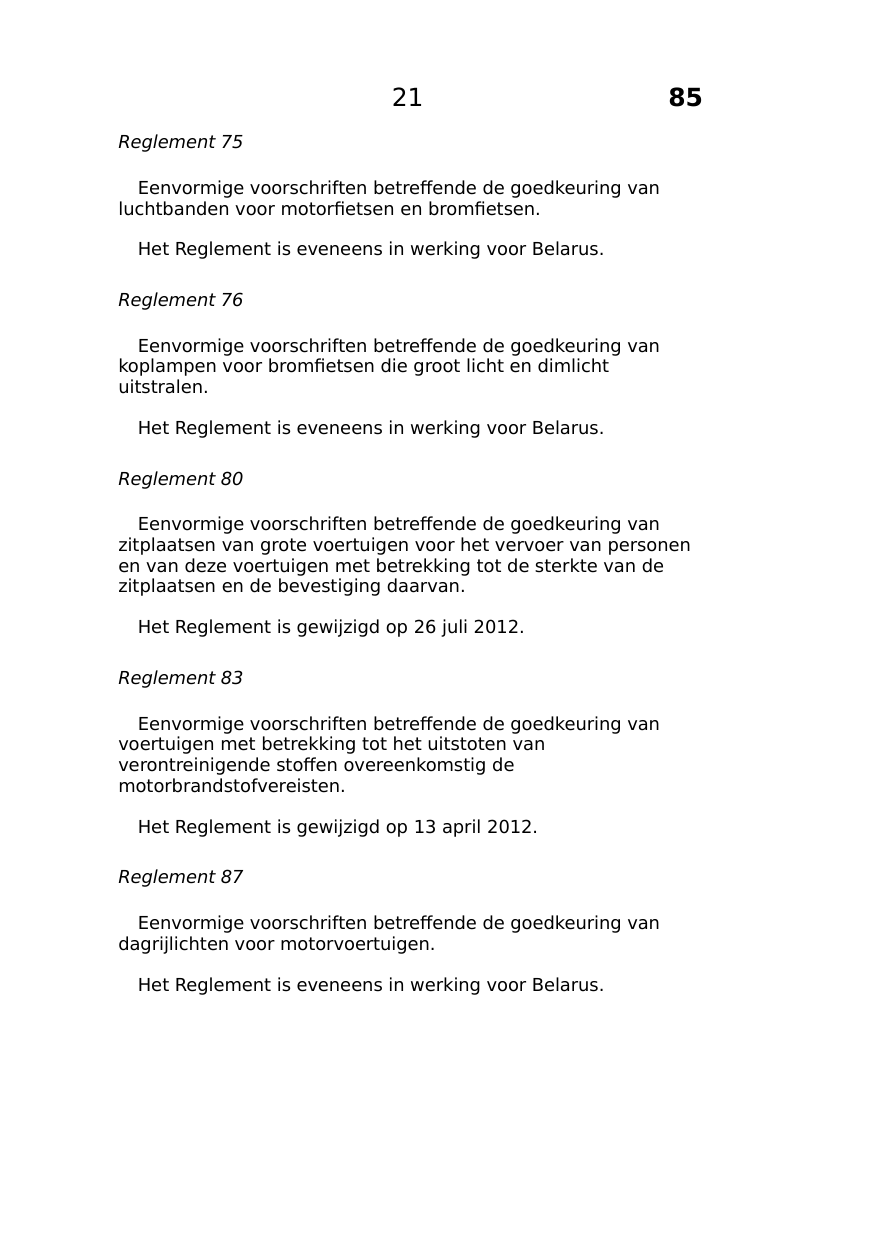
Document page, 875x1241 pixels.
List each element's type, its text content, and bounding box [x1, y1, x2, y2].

text Het Reglement is eveneens in werking voor Belarus. [118, 239, 703, 260]
text Het Reglement is gewijzigd op 13 april 2012. [118, 816, 703, 837]
text Het Reglement is eveneens in werking voor Belarus. [118, 418, 703, 438]
subtitle Reglement 76 [118, 290, 703, 311]
subtitle Reglement 80 [118, 468, 703, 489]
text Het Reglement is gewijzigd op 26 juli 2012. [118, 617, 703, 638]
subtitle Reglement 75 [118, 132, 703, 153]
text Het Reglement is eveneens in werking voor Belarus. [118, 974, 703, 995]
text Eenvormige voorschriften betreffende de goedkeuring van dagrijlichten voor motorvoertuigen. [118, 913, 703, 954]
text Eenvormige voorschriften betreffende de goedkeuring van luchtbanden voor motorfietsen en bromfietsen. [118, 178, 703, 219]
text Eenvormige voorschriften betreffende de goedkeuring van voertuigen met betrekking tot het uitstoten van verontreinigende stoffen overeenkomstig de motorbrandstofvereisten. [118, 713, 703, 796]
subtitle Reglement 87 [118, 867, 703, 888]
subtitle Reglement 83 [118, 668, 703, 688]
text Eenvormige voorschriften betreffende de goedkeuring van koplampen voor bromfietsen die groot licht en dimlicht uitstralen. [118, 336, 703, 398]
text Eenvormige voorschriften betreffende de goedkeuring van zitplaatsen van grote voertuigen voor het vervoer van personen en van deze voertuigen met betrekking tot de sterkte van de zitplaatsen en de bevestiging daarvan. [118, 514, 703, 597]
